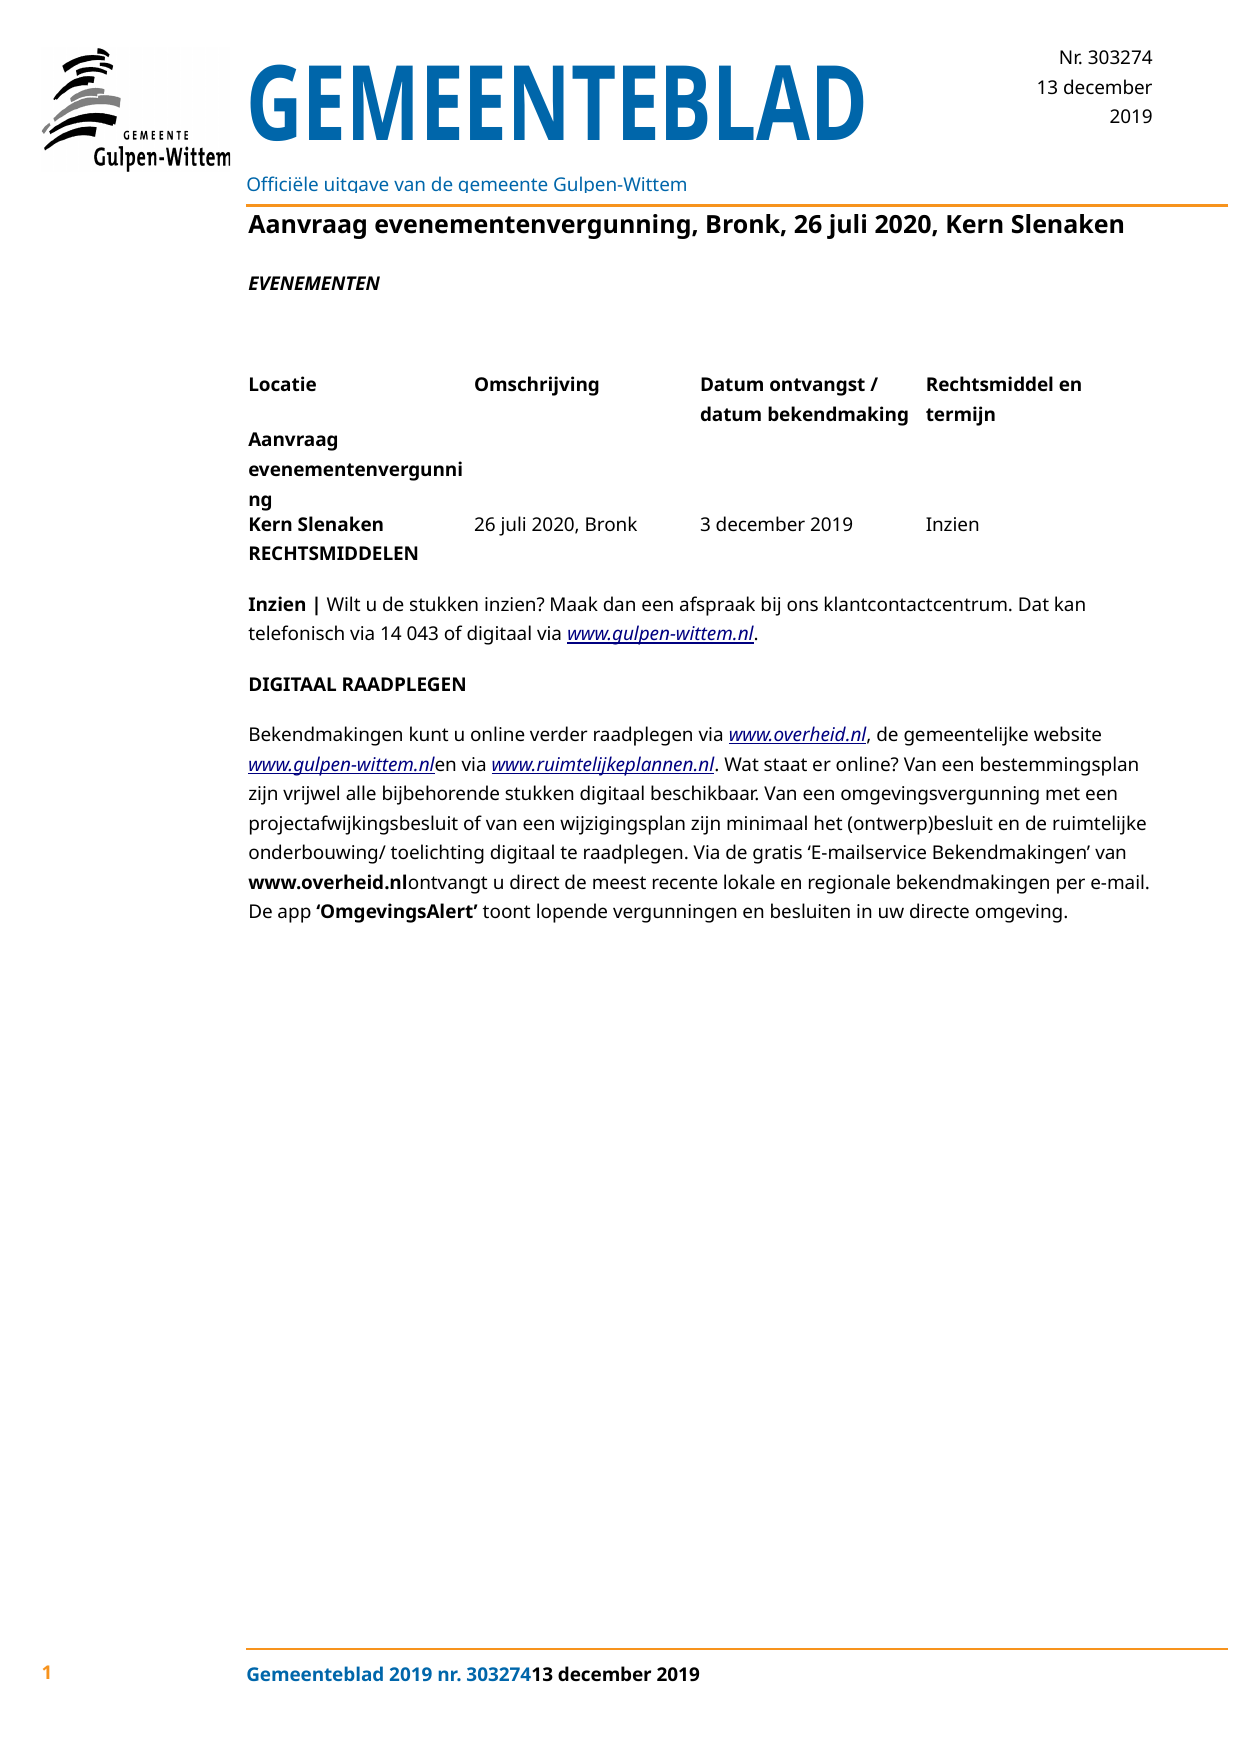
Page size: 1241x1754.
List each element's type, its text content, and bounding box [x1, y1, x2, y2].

table_cell Aanvraag evenementenvergunning [248, 427, 474, 511]
table_cell [700, 427, 926, 511]
text Bekendmakingen kunt u online verder raadplegen via www.overheid.nl, de gemeentelijke website www.gulpen-wittem.nlen via www.ruimtelijkeplannen.nl. Wat staat er online? Van een bestemmingsplan zijn vrijwel alle bijbehorende stukken digitaal beschikbaar. Van een omgevingsvergunning met een projectafwijkingsbesluit of van een wijzigingsplan zijn minimaal het (ontwerp)besluit en de ruimtelijke onderbouwing/ toelichting digitaal te raadplegen. Via de gratis ‘E-mailservice Bekendmakingen’ van www.overheid.nlontvangt u direct de meest recente lokale en regionale bekendmakingen per e-mail. De app ‘OmgevingsAlert’ toont lopende vergunningen en besluiten in uw directe omgeving. [248, 721, 1152, 924]
table_cell [926, 427, 1152, 511]
text RECHTSMIDDELEN [248, 540, 1152, 566]
picture [41, 47, 231, 172]
table_header Locatie [248, 371, 474, 427]
table_header Rechtsmiddel en termijn [926, 371, 1152, 427]
table_cell [474, 427, 700, 511]
table_cell Kern Slenaken [248, 511, 474, 537]
text Inzien | Wilt u de stukken inzien? Maak dan een afspraak bij ons klantcontactcentrum. Dat kan telefonisch via 14 043 of digitaal via www.gulpen-wittem.nl. [248, 591, 1152, 646]
table_header Omschrijving [474, 371, 700, 427]
table_header Datum ontvangst / datum bekendmaking [700, 371, 926, 427]
text EVENEMENTEN [248, 270, 1152, 296]
table_cell Inzien [926, 511, 1152, 537]
table_cell 3 december 2019 [700, 511, 926, 537]
text Aanvraag evenementenvergunning, Bronk, 26 juli 2020, Kern Slenaken [248, 207, 1152, 241]
text DIGITAAL RAADPLEGEN [248, 671, 1152, 697]
table_cell 26 juli 2020, Bronk [474, 511, 700, 537]
